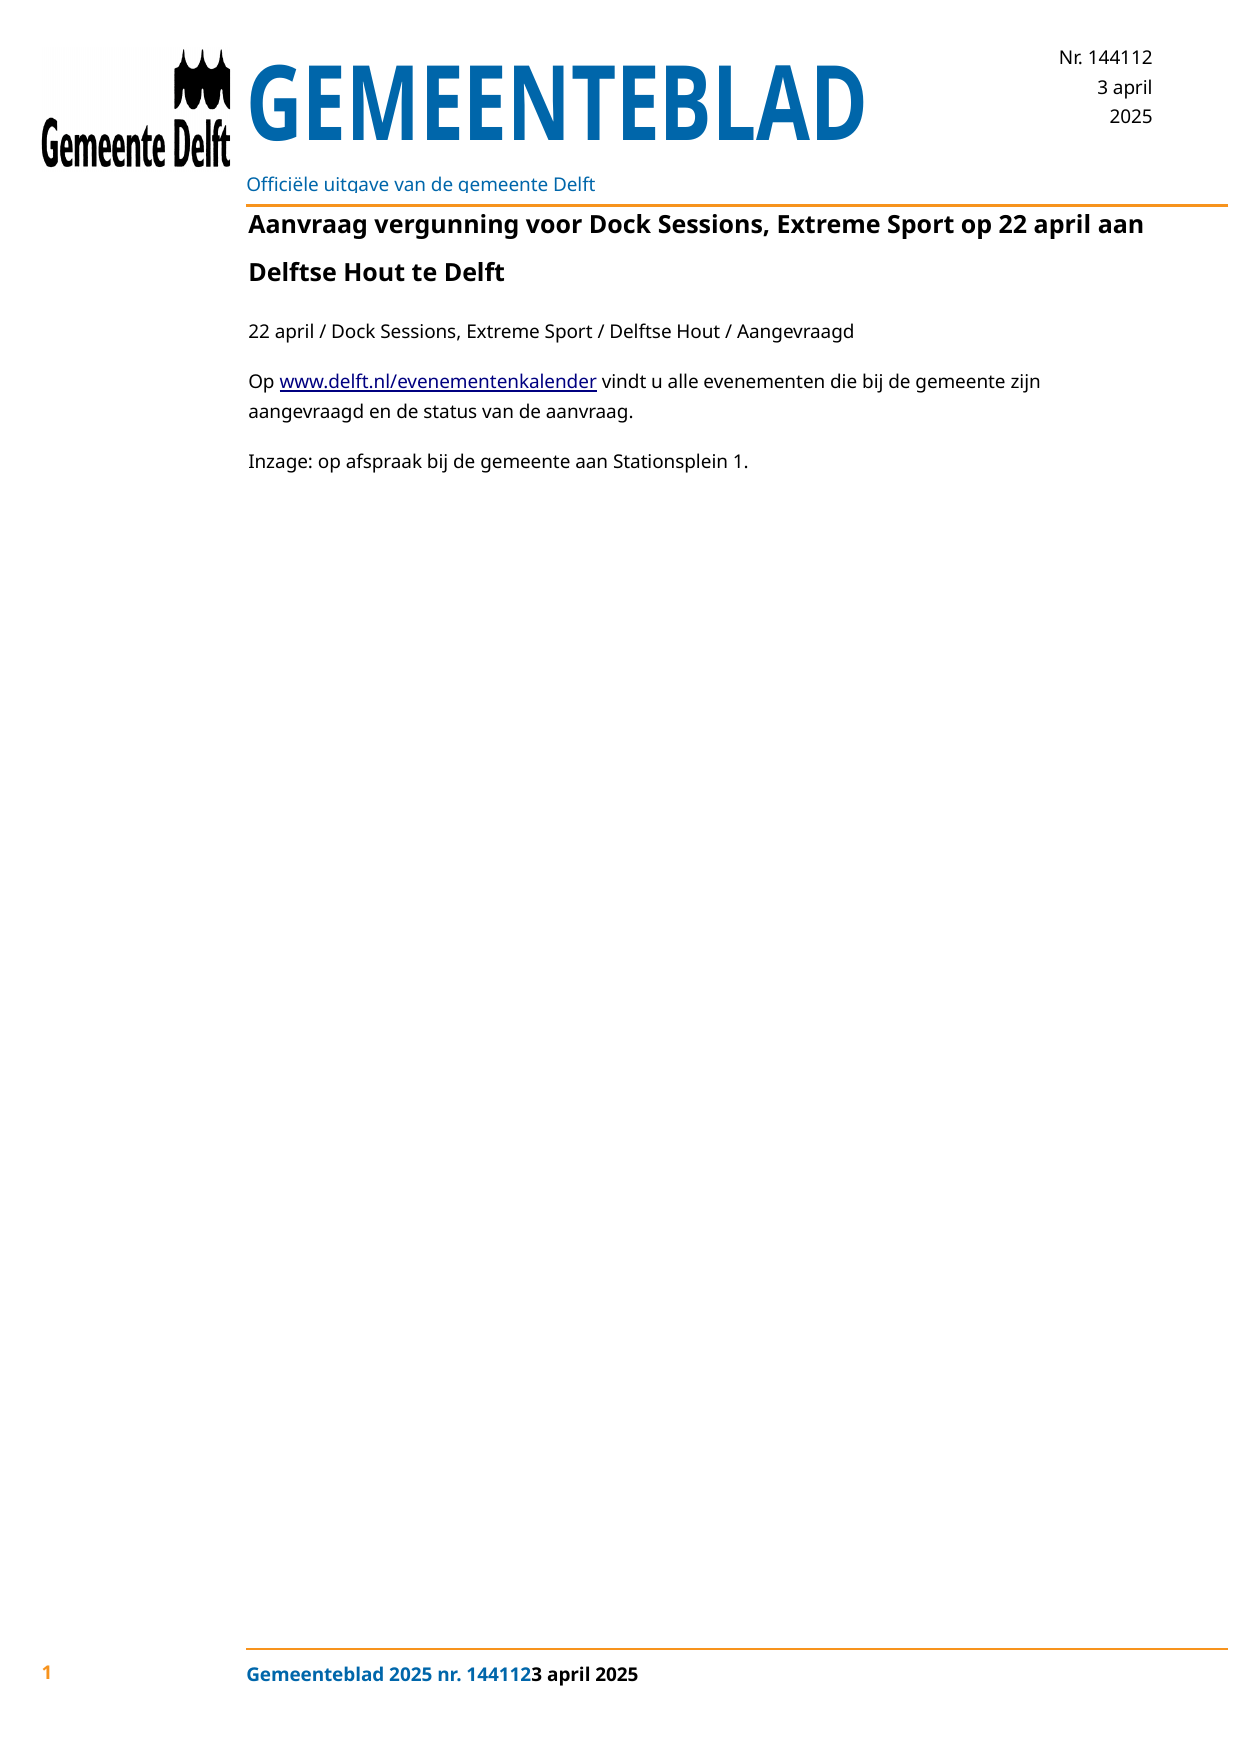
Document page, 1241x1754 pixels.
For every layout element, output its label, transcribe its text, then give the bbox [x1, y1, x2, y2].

text 22 april / Dock Sessions, Extreme Sport / Delftse Hout / Aangevraagd [248, 318, 1152, 344]
text Inzage: op afspraak bij de gemeente aan Stationsplein 1. [248, 448, 1152, 474]
text Aanvraag vergunning voor Dock Sessions, Extreme Sport op 22 april aan Delftse Hout te Delft [248, 207, 1152, 288]
picture [41, 47, 231, 172]
text Op www.delft.nl/evenementenkalender vindt u alle evenementen die bij de gemeente zijn aangevraagd en de status van de aanvraag. [248, 368, 1152, 424]
